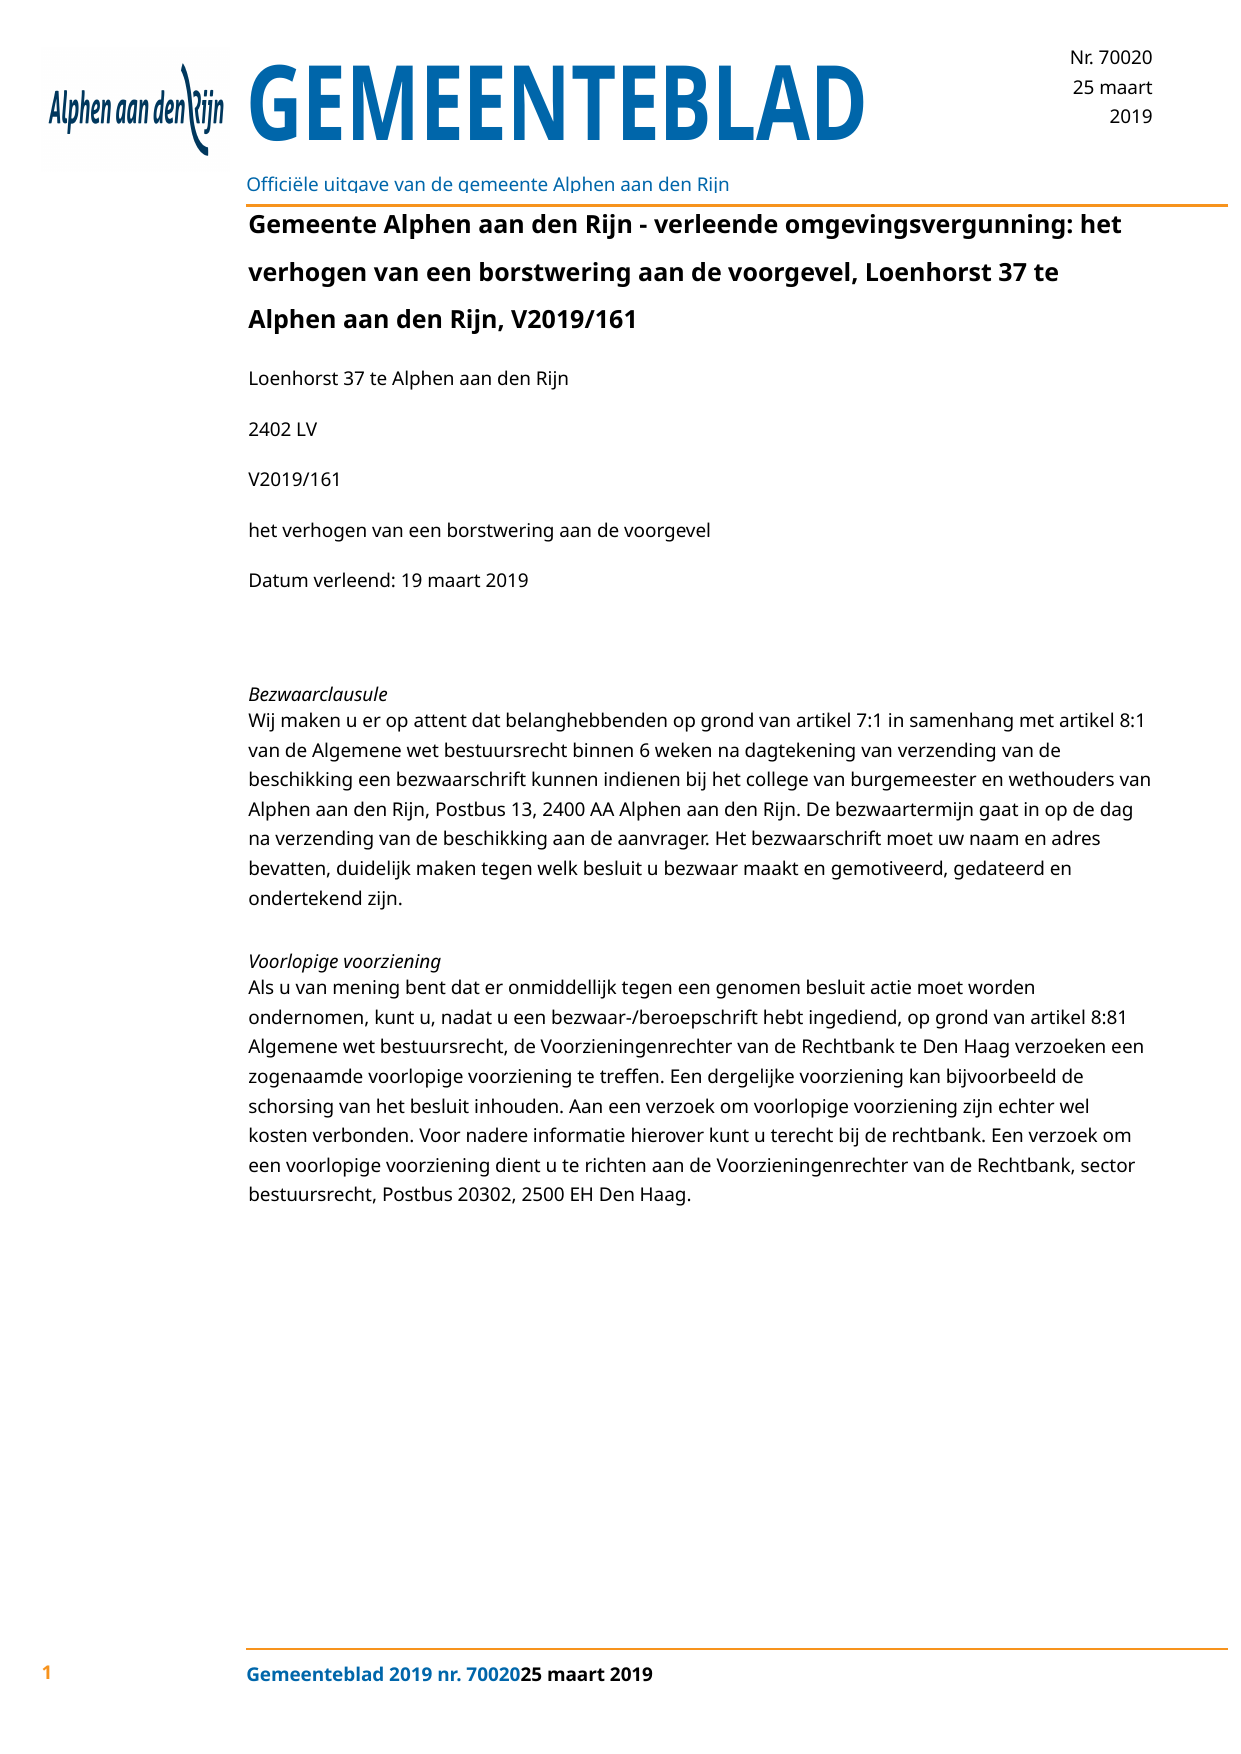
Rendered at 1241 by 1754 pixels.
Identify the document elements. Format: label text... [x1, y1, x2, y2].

text Gemeente Alphen aan den Rijn - verleende omgevingsvergunning: het verhogen van een borstwering aan de voorgevel, Loenhorst 37 te Alphen aan den Rijn, V2019/161 [248, 207, 1152, 336]
text Voorlopige voorziening [248, 949, 1152, 974]
text V2019/161 [248, 466, 1152, 492]
text Wij maken u er op attent dat belanghebbenden op grond van artikel 7:1 in samenhang met artikel 8:1 van de Algemene wet bestuursrecht binnen 6 weken na dagtekening van verzending van de beschikking een bezwaarschrift kunnen indienen bij het college van burgemeester en wethouders van Alphen aan den Rijn, Postbus 13, 2400 AA Alphen aan den Rijn. De bezwaartermijn gaat in op de dag na verzending van de beschikking aan de aanvrager. Het bezwaarschrift moet uw naam en adres bevatten, duidelijk maken tegen welk besluit u bezwaar maakt en gemotiveerd, gedateerd en ondertekend zijn. [248, 707, 1152, 911]
text Datum verleend: 19 maart 2019 [248, 567, 1152, 593]
picture [41, 47, 231, 172]
text Loenhorst 37 te Alphen aan den Rijn [248, 366, 1152, 391]
text 2402 LV [248, 416, 1152, 442]
text het verhogen van een borstwering aan de voorgevel [248, 517, 1152, 542]
text Bezwaarclausule [248, 682, 1152, 707]
text Als u van mening bent dat er onmiddellijk tegen een genomen besluit actie moet worden ondernomen, kunt u, nadat u een bezwaar-/beroepschrift hebt ingediend, op grond van artikel 8:81 Algemene wet bestuursrecht, de Voorzieningenrechter van de Rechtbank te Den Haag verzoeken een zogenaamde voorlopige voorziening te treffen. Een dergelijke voorziening kan bijvoorbeeld de schorsing van het besluit inhouden. Aan een verzoek om voorlopige voorziening zijn echter wel kosten verbonden. Voor nadere informatie hierover kunt u terecht bij de rechtbank. Een verzoek om een voorlopige voorziening dient u te richten aan de Voorzieningenrechter van de Rechtbank, sector bestuursrecht, Postbus 20302, 2500 EH Den Haag. [248, 974, 1152, 1207]
